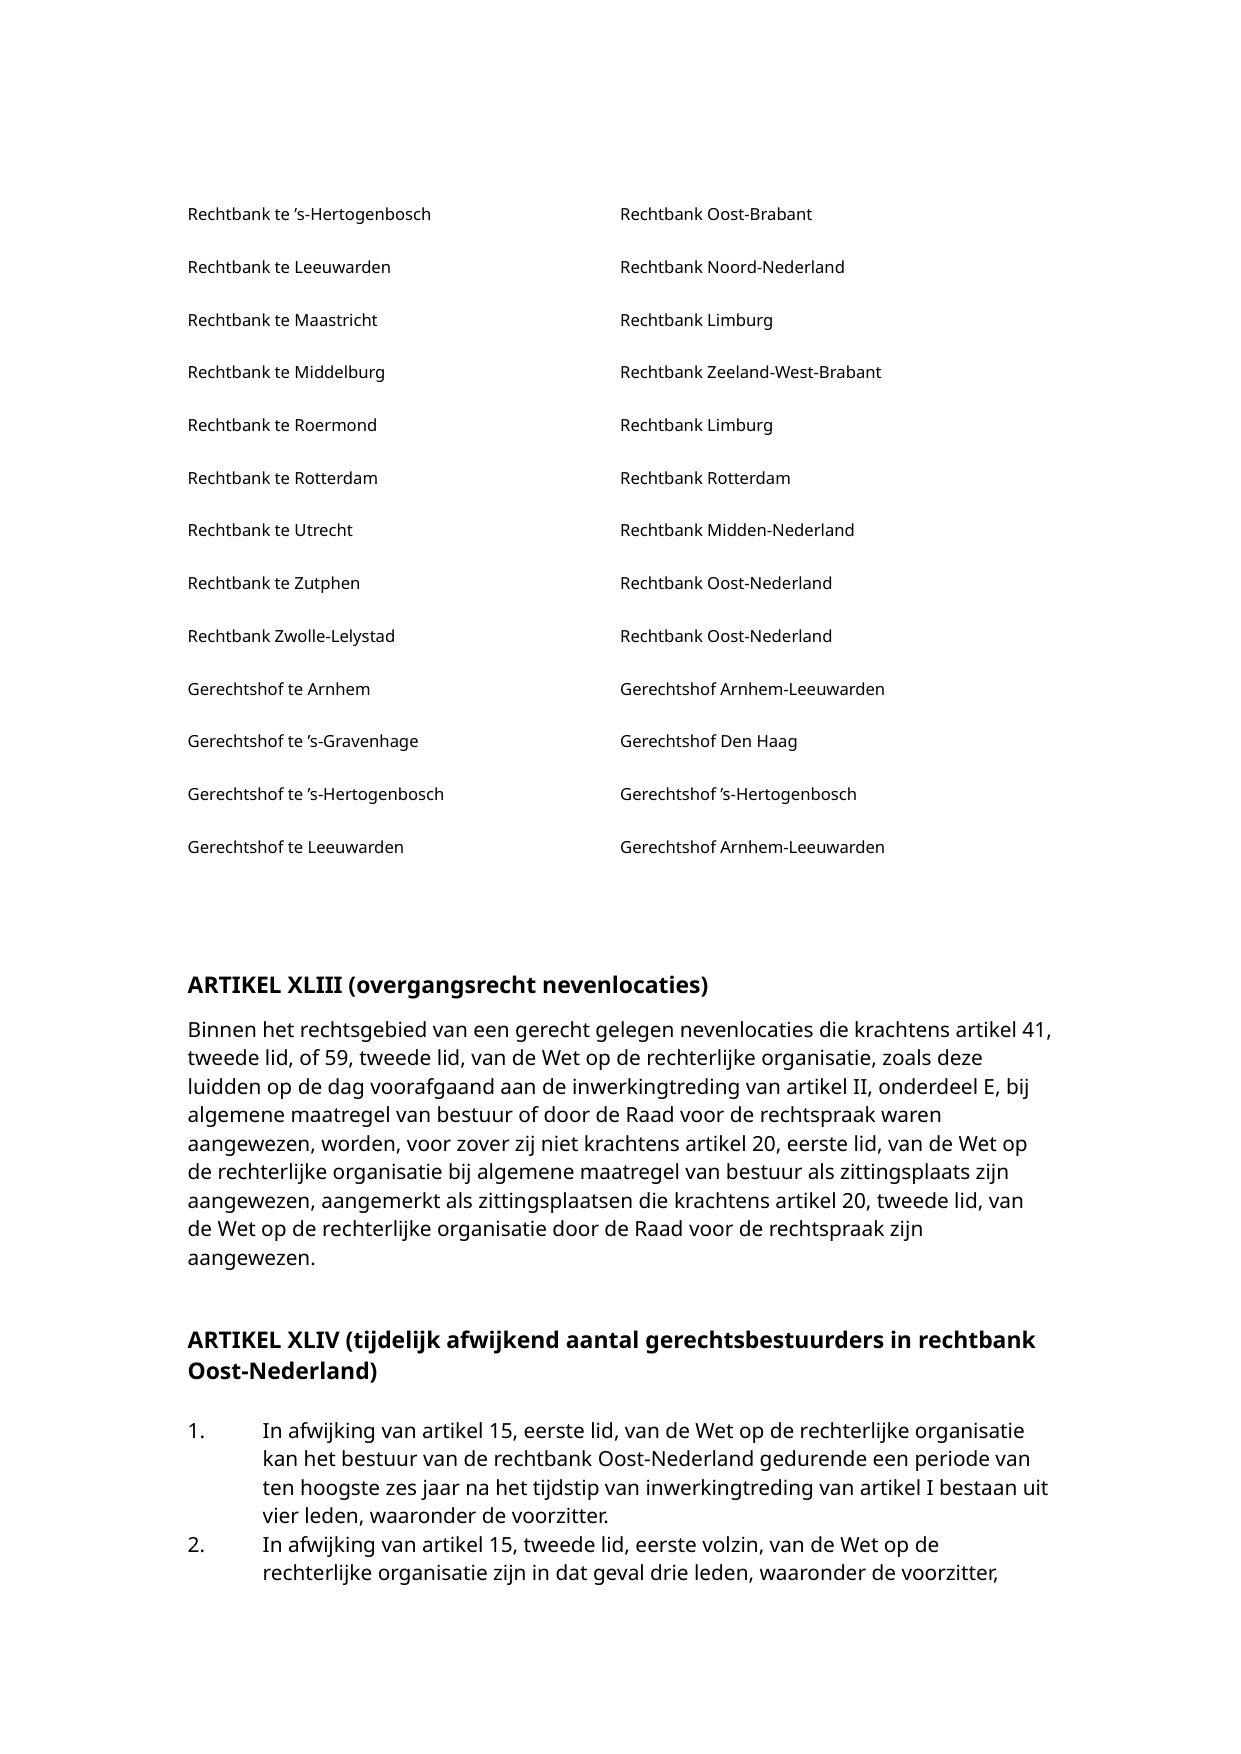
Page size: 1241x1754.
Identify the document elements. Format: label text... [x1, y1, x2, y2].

table_cell Rechtbank Oost-Brabant [620, 203, 1053, 255]
table_cell Rechtbank Midden-Nederland [620, 519, 1053, 572]
table_cell Rechtbank Rotterdam [620, 466, 1053, 519]
table_cell Rechtbank te Middelburg [188, 361, 620, 413]
table_cell Rechtbank te Rotterdam [188, 466, 620, 519]
table_cell Gerechtshof te Arnhem [188, 677, 620, 730]
table_cell Gerechtshof ’s-Hertogenbosch [620, 783, 1053, 835]
table_cell Gerechtshof Den Haag [620, 730, 1053, 782]
table_cell Rechtbank Zwolle-Lelystad [188, 624, 620, 677]
table_cell [620, 150, 1053, 203]
table_cell Gerechtshof Arnhem-Leeuwarden [620, 677, 1053, 730]
table_cell Rechtbank te Maastricht [188, 308, 620, 361]
table_cell Rechtbank te Zutphen [188, 572, 620, 624]
table_cell Rechtbank Oost-Nederland [620, 624, 1053, 677]
table_cell Rechtbank Noord-Nederland [620, 255, 1053, 308]
table_cell Rechtbank Zeeland-West-Brabant [620, 361, 1053, 413]
table_cell Rechtbank Limburg [620, 308, 1053, 361]
list In afwijking van artikel 15, eerste lid, van de Wet op de rechterlijke organisatie kan het bestuur van de rechtbank Oost-Nederland gedurende een periode van ten hoogste zes jaar na het tijdstip van inwerkingtreding van artikel I bestaan uit vier leden, waaronder de voorzitter. [187, 1416, 1053, 1530]
table_cell Gerechtshof te ’s-Gravenhage [188, 730, 620, 782]
table_cell [188, 150, 620, 203]
table_cell Rechtbank te Leeuwarden [188, 255, 620, 308]
table_cell Rechtbank Limburg [620, 414, 1053, 466]
table_cell Gerechtshof Arnhem-Leeuwarden [620, 835, 1053, 888]
table_cell Rechtbank te ’s-Hertogenbosch [188, 203, 620, 255]
text Binnen het rechtsgebied van een gerecht gelegen nevenlocaties die krachtens artikel 41, tweede lid, of 59, tweede lid, van de Wet op de rechterlijke organisatie, zoals deze luidden op de dag voorafgaand aan de inwerkingtreding van artikel II, onderdeel E, bij algemene maatregel van bestuur of door de Raad voor de rechtspraak waren aangewezen, worden, voor zover zij niet krachtens artikel 20, eerste lid, van de Wet op de rechterlijke organisatie bij algemene maatregel van bestuur als zittingsplaats zijn aangewezen, aangemerkt als zittingsplaatsen die krachtens artikel 20, tweede lid, van de Wet op de rechterlijke organisatie door de Raad voor de rechtspraak zijn aangewezen. [187, 1015, 1053, 1271]
table_cell Rechtbank Oost-Nederland [620, 572, 1053, 624]
table_cell Gerechtshof te ’s-Hertogenbosch [188, 783, 620, 835]
table_cell Rechtbank te Roermond [188, 414, 620, 466]
subtitle ARTIKEL XLIV (tijdelijk afwijkend aantal gerechtsbestuurders in rechtbank Oost-Nederland) [187, 1323, 1053, 1386]
table_cell Gerechtshof te Leeuwarden [188, 835, 620, 888]
subtitle ARTIKEL XLIII (overgangsrecht nevenlocaties) [187, 969, 1053, 1000]
list In afwijking van artikel 15, tweede lid, eerste volzin, van de Wet op de rechterlijke organisatie zijn in dat geval drie leden, waaronder de voorzitter, [187, 1530, 1053, 1587]
table_cell Rechtbank te Utrecht [188, 519, 620, 572]
